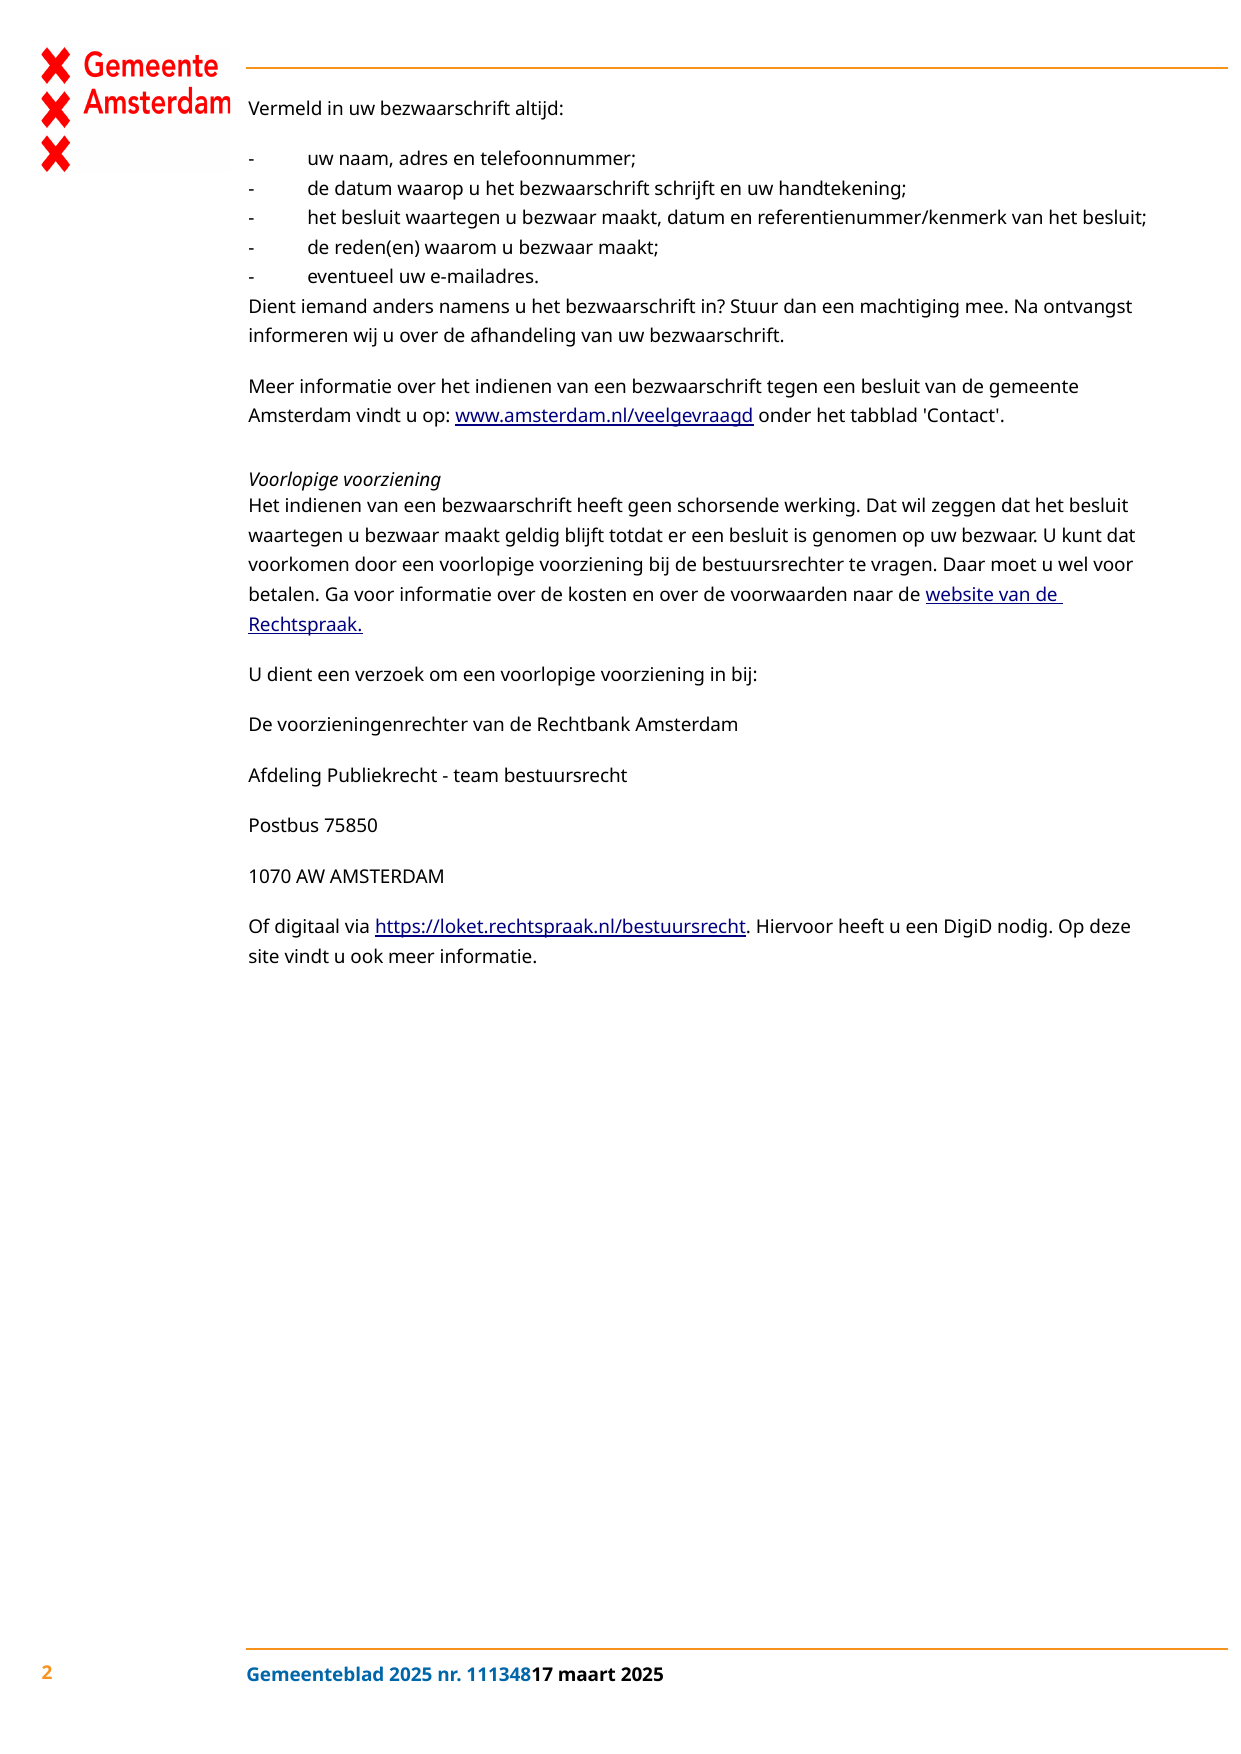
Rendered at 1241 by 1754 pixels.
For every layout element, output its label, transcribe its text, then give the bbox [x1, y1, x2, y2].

text 1070 AW AMSTERDAM [248, 863, 1152, 888]
picture [41, 47, 231, 172]
text De voorzieningenrechter van de Rechtbank Amsterdam [248, 712, 1152, 737]
text Afdeling Publiekrecht - team bestuursrecht [248, 762, 1152, 788]
text Voorlopige voorziening [248, 467, 1152, 492]
text U dient een verzoek om een voorlopige voorziening in bij: [248, 661, 1152, 687]
text Vermeld in uw bezwaarschrift altijd: [248, 95, 1152, 121]
text Of digitaal via https://loket.rechtspraak.nl/bestuursrecht. Hiervoor heeft u een DigiD nodig. Op deze site vindt u ook meer informatie. [248, 913, 1152, 968]
list eventueel uw e-mailadres. [248, 263, 1152, 289]
text Het indienen van een bezwaarschrift heeft geen schorsende werking. Dat wil zeggen dat het besluit waartegen u bezwaar maakt geldig blijft totdat er een besluit is genomen op uw bezwaar. U kunt dat voorkomen door een voorlopige voorziening bij de bestuursrechter te vragen. Daar moet u wel voor betalen. Ga voor informatie over de kosten en over de voorwaarden naar de website van de Rechtspraak. [248, 492, 1152, 636]
text Postbus 75850 [248, 812, 1152, 838]
text Meer informatie over het indienen van een bezwaarschrift tegen een besluit van de gemeente Amsterdam vindt u op: www.amsterdam.nl/veelgevraagd onder het tabblad 'Contact'. [248, 373, 1152, 428]
text Dient iemand anders namens u het bezwaarschrift in? Stuur dan een machtiging mee. Na ontvangst informeren wij u over de afhandeling van uw bezwaarschrift. [248, 293, 1152, 348]
list de datum waarop u het bezwaarschrift schrijft en uw handtekening; [248, 175, 1152, 201]
list de reden(en) waarom u bezwaar maakt; [248, 234, 1152, 260]
list het besluit waartegen u bezwaar maakt, datum en referentienummer/kenmerk van het besluit; [248, 204, 1152, 230]
list uw naam, adres en telefoonnummer; [248, 145, 1152, 171]
